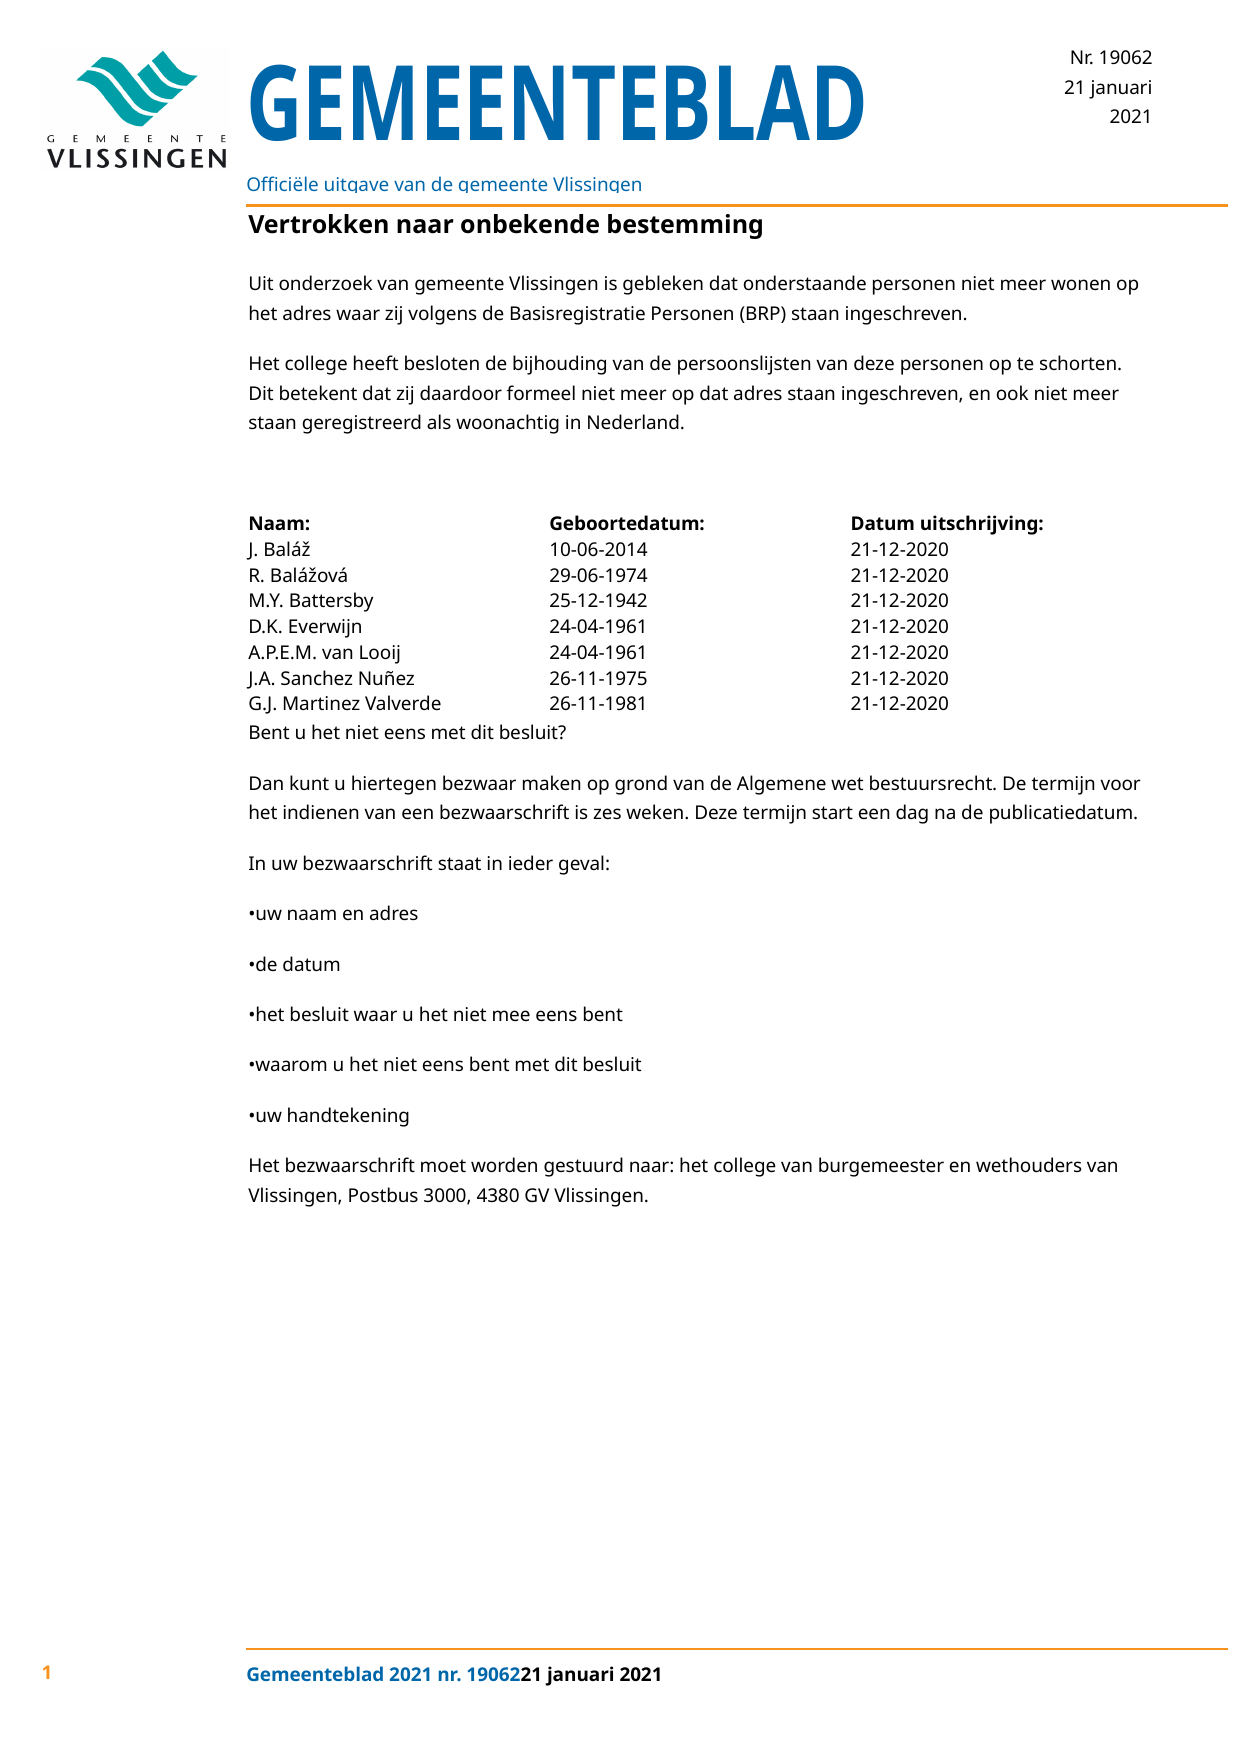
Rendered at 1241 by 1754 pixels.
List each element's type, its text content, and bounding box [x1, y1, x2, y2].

table_cell 21-12-2020 [850, 588, 1152, 613]
table_cell 21-12-2020 [850, 536, 1152, 562]
table_header Datum uitschrijving: [850, 510, 1152, 536]
text Uit onderzoek van gemeente Vlissingen is gebleken dat onderstaande personen niet meer wonen op het adres waar zij volgens de Basisregistratie Personen (BRP) staan ingeschreven. [248, 270, 1152, 326]
text •waarom u het niet eens bent met dit besluit [248, 1052, 1152, 1077]
table_cell 25-12-1942 [549, 588, 850, 613]
table_cell J.A. Sanchez Nuñez [248, 665, 549, 691]
text Het college heeft besloten de bijhouding van de persoonslijsten van deze personen op te schorten. Dit betekent dat zij daardoor formeel niet meer op dat adres staan ingeschreven, en ook niet meer staan geregistreerd als woonachtig in Nederland. [248, 350, 1152, 435]
text Vertrokken naar onbekende bestemming [248, 207, 1152, 241]
table_cell A.P.E.M. van Looij [248, 639, 549, 665]
text •uw handtekening [248, 1102, 1152, 1128]
picture [41, 47, 231, 172]
text Het bezwaarschrift moet worden gestuurd naar: het college van burgemeester en wethouders van Vlissingen, Postbus 3000, 4380 GV Vlissingen. [248, 1152, 1152, 1208]
text In uw bezwaarschrift staat in ieder geval: [248, 850, 1152, 876]
text Bent u het niet eens met dit besluit? [248, 719, 1152, 745]
table_cell 29-06-1974 [549, 562, 850, 588]
table_cell 21-12-2020 [850, 562, 1152, 588]
table_cell D.K. Everwijn [248, 613, 549, 639]
text •uw naam en adres [248, 900, 1152, 926]
table_header Geboortedatum: [549, 510, 850, 536]
table_cell 26-11-1981 [549, 691, 850, 716]
table_cell G.J. Martinez Valverde [248, 691, 549, 716]
table_cell M.Y. Battersby [248, 588, 549, 613]
table_cell 21-12-2020 [850, 691, 1152, 716]
text •de datum [248, 951, 1152, 976]
table_cell 10-06-2014 [549, 536, 850, 562]
table_header Naam: [248, 510, 549, 536]
table_cell J. Baláž [248, 536, 549, 562]
table_cell 21-12-2020 [850, 613, 1152, 639]
table_cell 24-04-1961 [549, 639, 850, 665]
text •het besluit waar u het niet mee eens bent [248, 1001, 1152, 1027]
table_cell 24-04-1961 [549, 613, 850, 639]
table_cell 21-12-2020 [850, 665, 1152, 691]
table_cell 26-11-1975 [549, 665, 850, 691]
table_cell 21-12-2020 [850, 639, 1152, 665]
table_cell R. Balážová [248, 562, 549, 588]
text Dan kunt u hiertegen bezwaar maken op grond van de Algemene wet bestuursrecht. De termijn voor het indienen van een bezwaarschrift is zes weken. Deze termijn start een dag na de publicatiedatum. [248, 770, 1152, 825]
